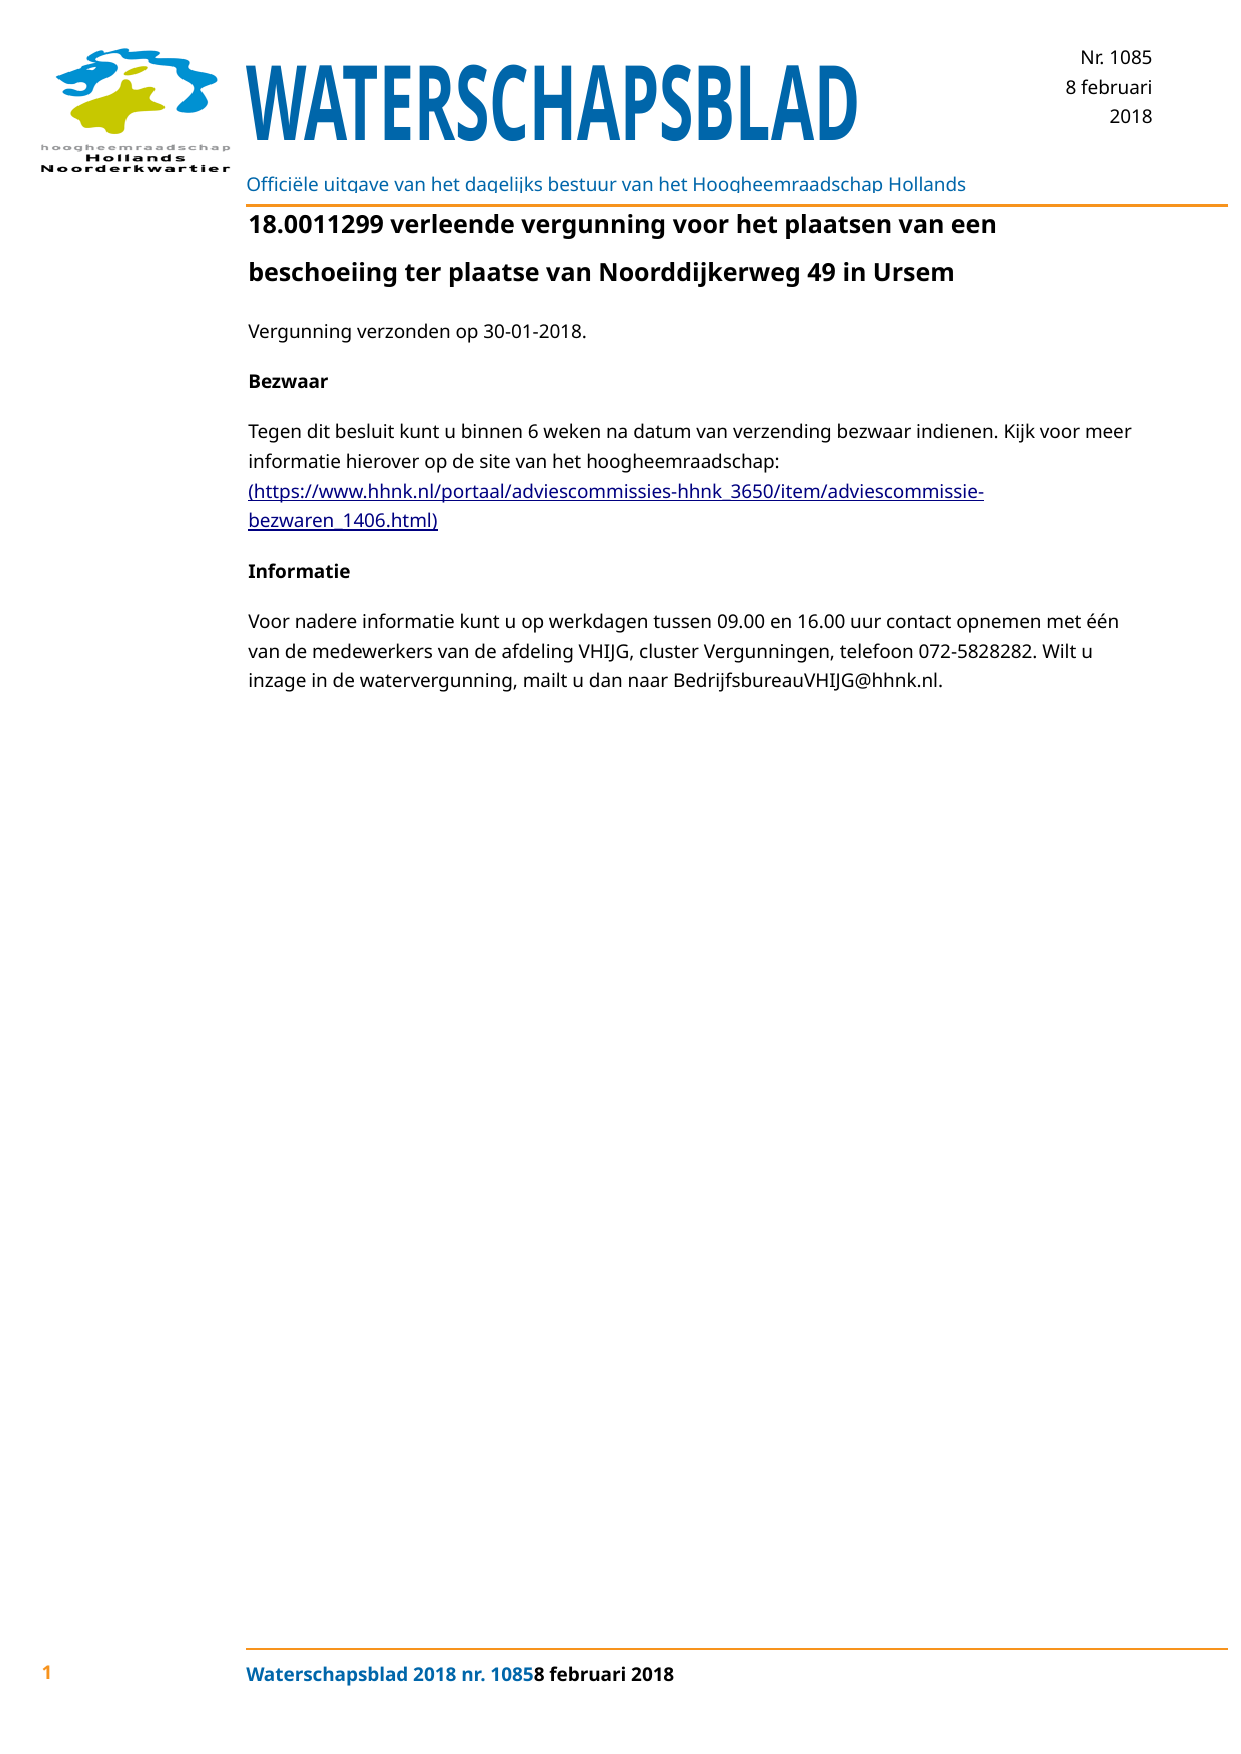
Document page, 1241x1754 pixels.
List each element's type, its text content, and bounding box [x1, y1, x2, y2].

text Voor nadere informatie kunt u op werkdagen tussen 09.00 en 16.00 uur contact opnemen met één van de medewerkers van de afdeling VHIJG, cluster Vergunningen, telefoon 072-5828282. Wilt u inzage in de watervergunning, mailt u dan naar BedrijfsbureauVHIJG@hhnk.nl. [248, 608, 1152, 693]
text Bezwaar [248, 368, 1152, 394]
text Vergunning verzonden op 30-01-2018. [248, 318, 1152, 344]
text Tegen dit besluit kunt u binnen 6 weken na datum van verzending bezwaar indienen. Kijk voor meer informatie hierover op de site van het hoogheemraadschap: (https://www.hhnk.nl/portaal/adviescommissies-hhnk_3650/item/adviescommissie-bezwaren_1406.html) [248, 419, 1152, 533]
text Informatie [248, 558, 1152, 584]
picture [41, 47, 231, 172]
text 18.0011299 verleende vergunning voor het plaatsen van een beschoeiing ter plaatse van Noorddijkerweg 49 in Ursem [248, 207, 1152, 288]
